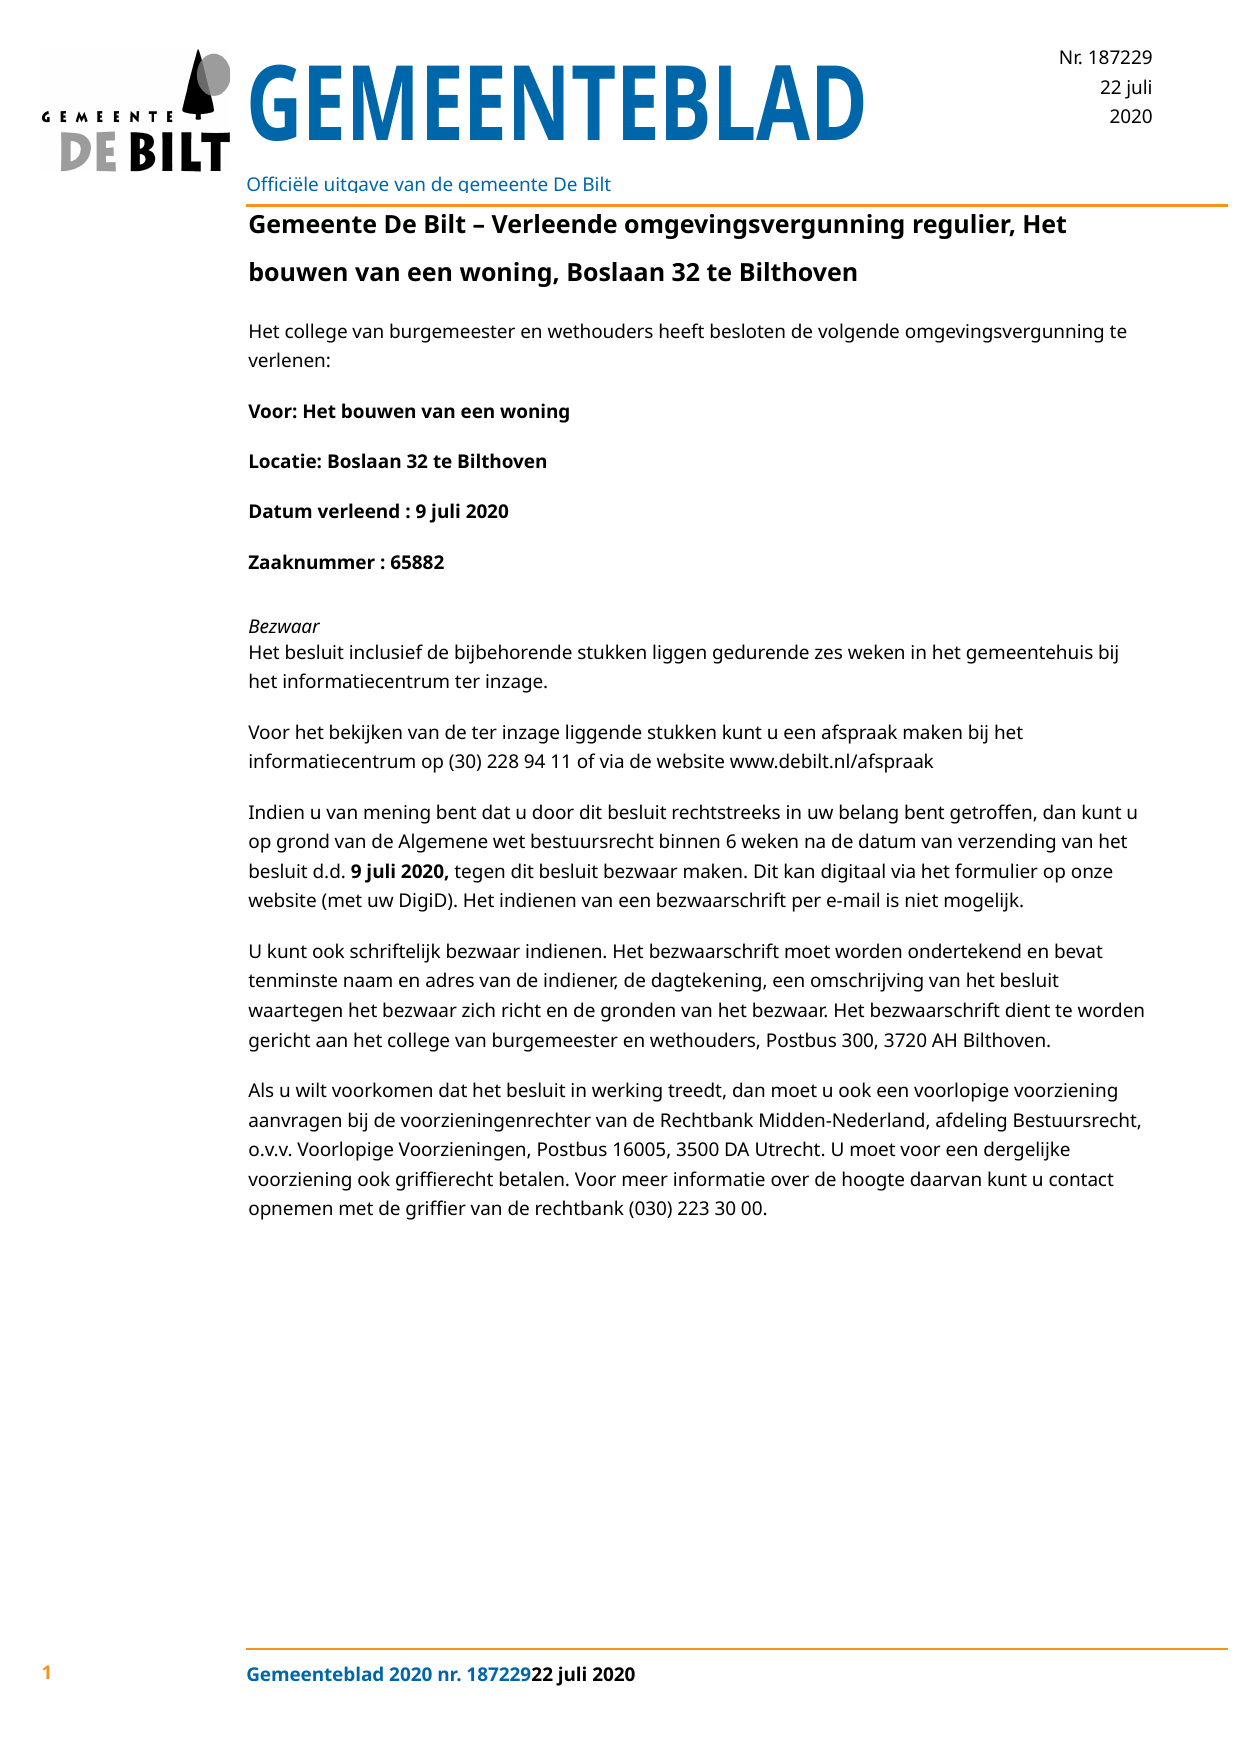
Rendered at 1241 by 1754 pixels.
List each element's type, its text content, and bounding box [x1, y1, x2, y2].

text Voor het bekijken van de ter inzage liggende stukken kunt u een afspraak maken bij het informatiecentrum op (30) 228 94 11 of via de website www.debilt.nl/afspraak [248, 719, 1152, 774]
text Zaaknummer : 65882 [248, 549, 1152, 575]
text Indien u van mening bent dat u door dit besluit rechtstreeks in uw belang bent getroffen, dan kunt u op grond van de Algemene wet bestuursrecht binnen 6 weken na de datum van verzending van het besluit d.d. 9 juli 2020, tegen dit besluit bezwaar maken. Dit kan digitaal via het formulier op onze website (met uw DigiD). Het indienen van een bezwaarschrift per e-mail is niet mogelijk. [248, 799, 1152, 913]
text Het college van burgemeester en wethouders heeft besloten de volgende omgevingsvergunning te verlenen: [248, 318, 1152, 373]
text Gemeente De Bilt – Verleende omgevingsvergunning regulier, Het bouwen van een woning, Boslaan 32 te Bilthoven [248, 207, 1152, 288]
text Als u wilt voorkomen dat het besluit in werking treedt, dan moet u ook een voorlopige voorziening aanvragen bij de voorzieningenrechter van de Rechtbank Midden-Nederland, afdeling Bestuursrecht, o.v.v. Voorlopige Voorzieningen, Postbus 16005, 3500 DA Utrecht. U moet voor een dergelijke voorziening ook griffierecht betalen. Voor meer informatie over de hoogte daarvan kunt u contact opnemen met de griffier van de rechtbank (030) 223 30 00. [248, 1077, 1152, 1221]
text Locatie: Boslaan 32 te Bilthoven [248, 448, 1152, 474]
text Datum verleend : 9 juli 2020 [248, 499, 1152, 524]
text U kunt ook schriftelijk bezwaar indienen. Het bezwaarschrift moet worden ondertekend en bevat tenminste naam en adres van de indiener, de dagtekening, een omschrijving van het besluit waartegen het bezwaar zich richt en de gronden van het bezwaar. Het bezwaarschrift dient te worden gericht aan het college van burgemeester en wethouders, Postbus 300, 3720 AH Bilthoven. [248, 938, 1152, 1052]
text Het besluit inclusief de bijbehorende stukken liggen gedurende zes weken in het gemeentehuis bij het informatiecentrum ter inzage. [248, 639, 1152, 694]
text Voor: Het bouwen van een woning [248, 398, 1152, 424]
text Bezwaar [248, 613, 1152, 639]
picture [41, 47, 231, 172]
